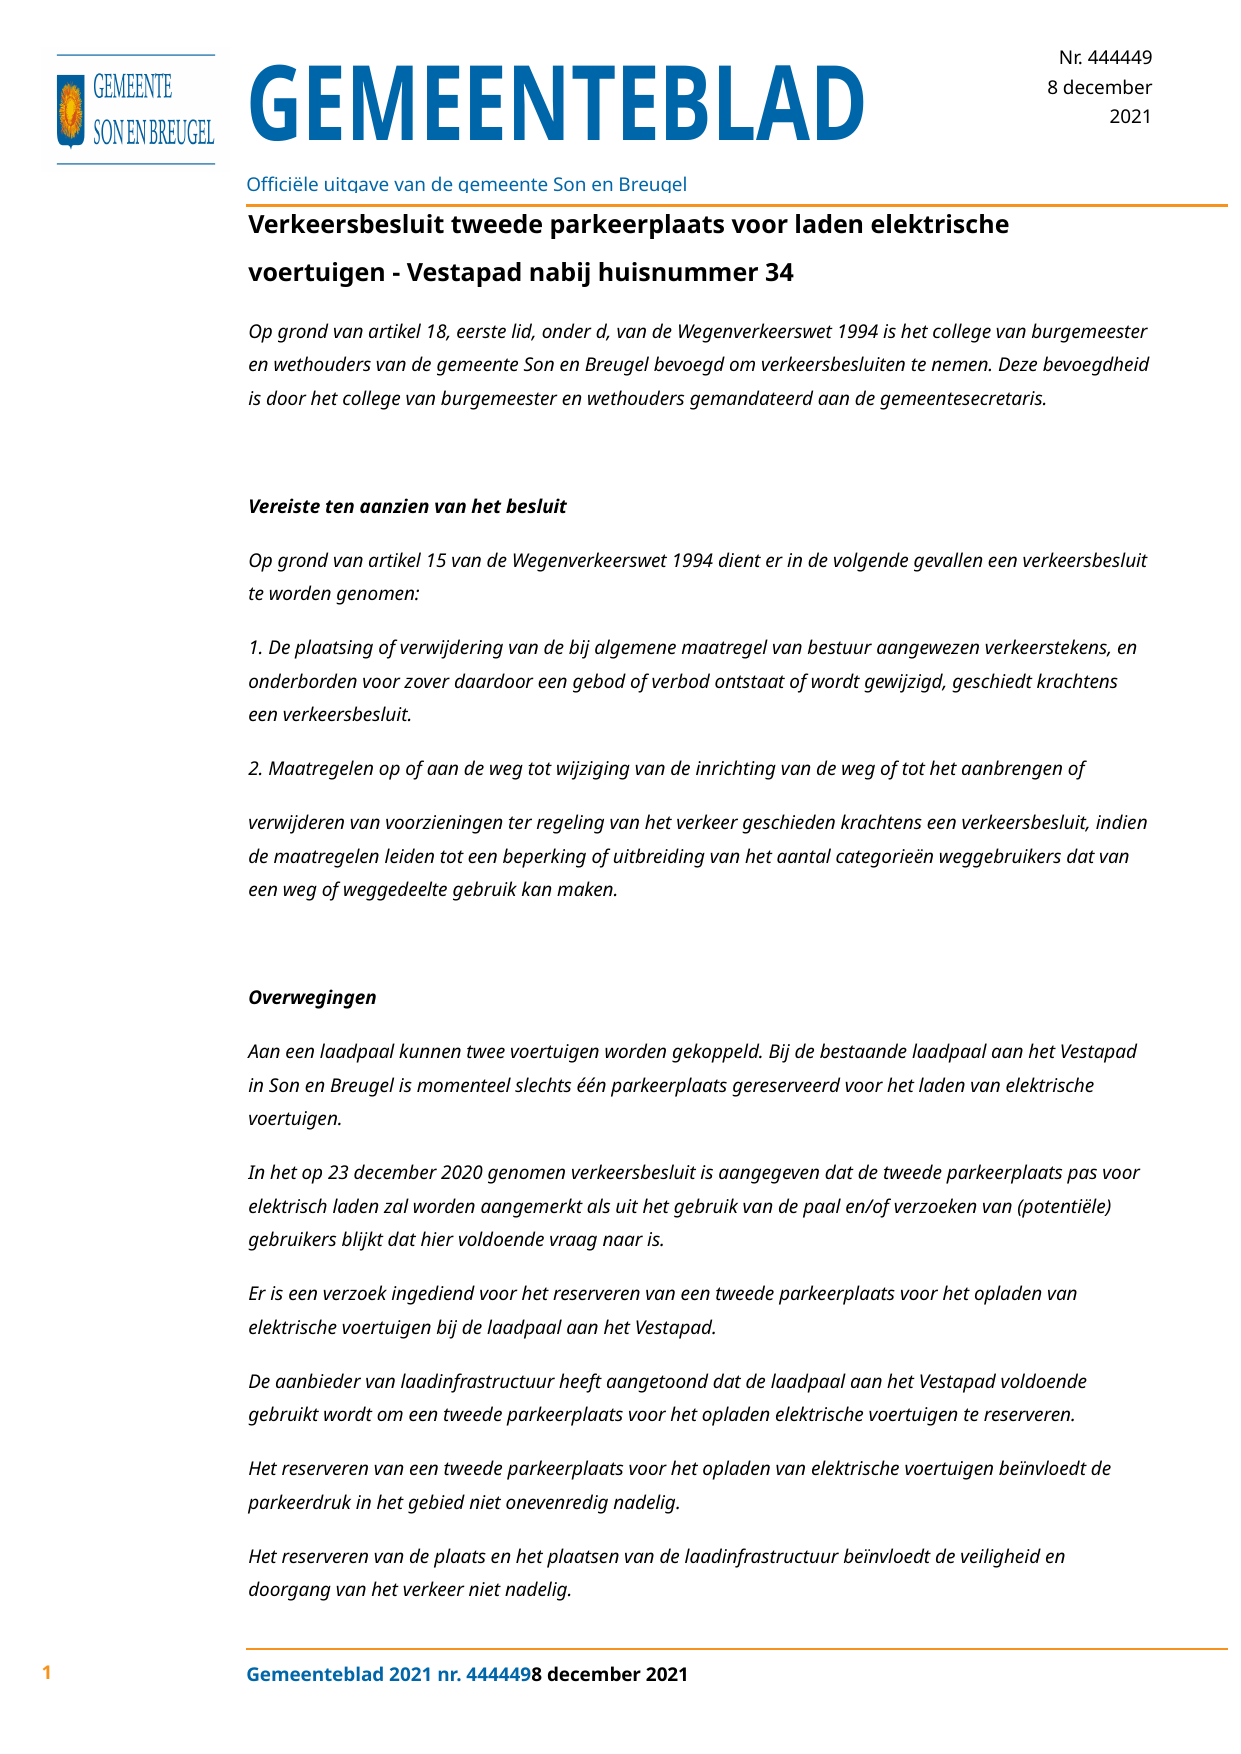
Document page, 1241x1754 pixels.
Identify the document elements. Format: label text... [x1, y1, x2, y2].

text Er is een verzoek ingediend voor het reserveren van een tweede parkeerplaats voor het opladen van elektrische voertuigen bij de laadpaal aan het Vestapad. [248, 1280, 1152, 1339]
text Het reserveren van een tweede parkeerplaats voor het opladen van elektrische voertuigen beïnvloedt de parkeerdruk in het gebied niet onevenredig nadelig. [248, 1455, 1152, 1514]
text 2. Maatregelen op of aan de weg tot wijziging van de inrichting van de weg of tot het aanbrengen of [248, 755, 1152, 781]
text Verkeersbesluit tweede parkeerplaats voor laden elektrische voertuigen - Vestapad nabij huisnummer 34 [248, 207, 1152, 288]
text 1. De plaatsing of verwijdering van de bij algemene maatregel van bestuur aangewezen verkeerstekens, en onderborden voor zover daardoor een gebod of verbod ontstaat of wordt gewijzigd, geschiedt krachtens een verkeersbesluit. [248, 634, 1152, 727]
text Aan een laadpaal kunnen twee voertuigen worden gekoppeld. Bij de bestaande laadpaal aan het Vestapad in Son en Breugel is momenteel slechts één parkeerplaats gereserveerd voor het laden van elektrische voertuigen. [248, 1038, 1152, 1131]
text Vereiste ten aanzien van het besluit [248, 493, 1152, 519]
text Op grond van artikel 18, eerste lid, onder d, van de Wegenverkeerswet 1994 is het college van burgemeester en wethouders van de gemeente Son en Breugel bevoegd om verkeersbesluiten te nemen. Deze bevoegdheid is door het college van burgemeester en wethouders gemandateerd aan de gemeentesecretaris. [248, 318, 1152, 411]
text Overwegingen [248, 984, 1152, 1010]
text Op grond van artikel 15 van de Wegenverkeerswet 1994 dient er in de volgende gevallen een verkeersbesluit te worden genomen: [248, 547, 1152, 606]
text De aanbieder van laadinfrastructuur heeft aangetoond dat de laadpaal aan het Vestapad voldoende gebruikt wordt om een tweede parkeerplaats voor het opladen elektrische voertuigen te reserveren. [248, 1368, 1152, 1427]
text verwijderen van voorzieningen ter regeling van het verkeer geschieden krachtens een verkeersbesluit, indien de maatregelen leiden tot een beperking of uitbreiding van het aantal categorieën weggebruikers dat van een weg of weggedeelte gebruik kan maken. [248, 809, 1152, 902]
text Het reserveren van de plaats en het plaatsen van de laadinfrastructuur beïnvloedt de veiligheid en doorgang van het verkeer niet nadelig. [248, 1543, 1152, 1602]
text In het op 23 december 2020 genomen verkeersbesluit is aangegeven dat de tweede parkeerplaats pas voor elektrisch laden zal worden aangemerkt als uit het gebruik van de paal en/of verzoeken van (potentiële) gebruikers blijkt dat hier voldoende vraag naar is. [248, 1159, 1152, 1252]
picture [41, 47, 231, 172]
